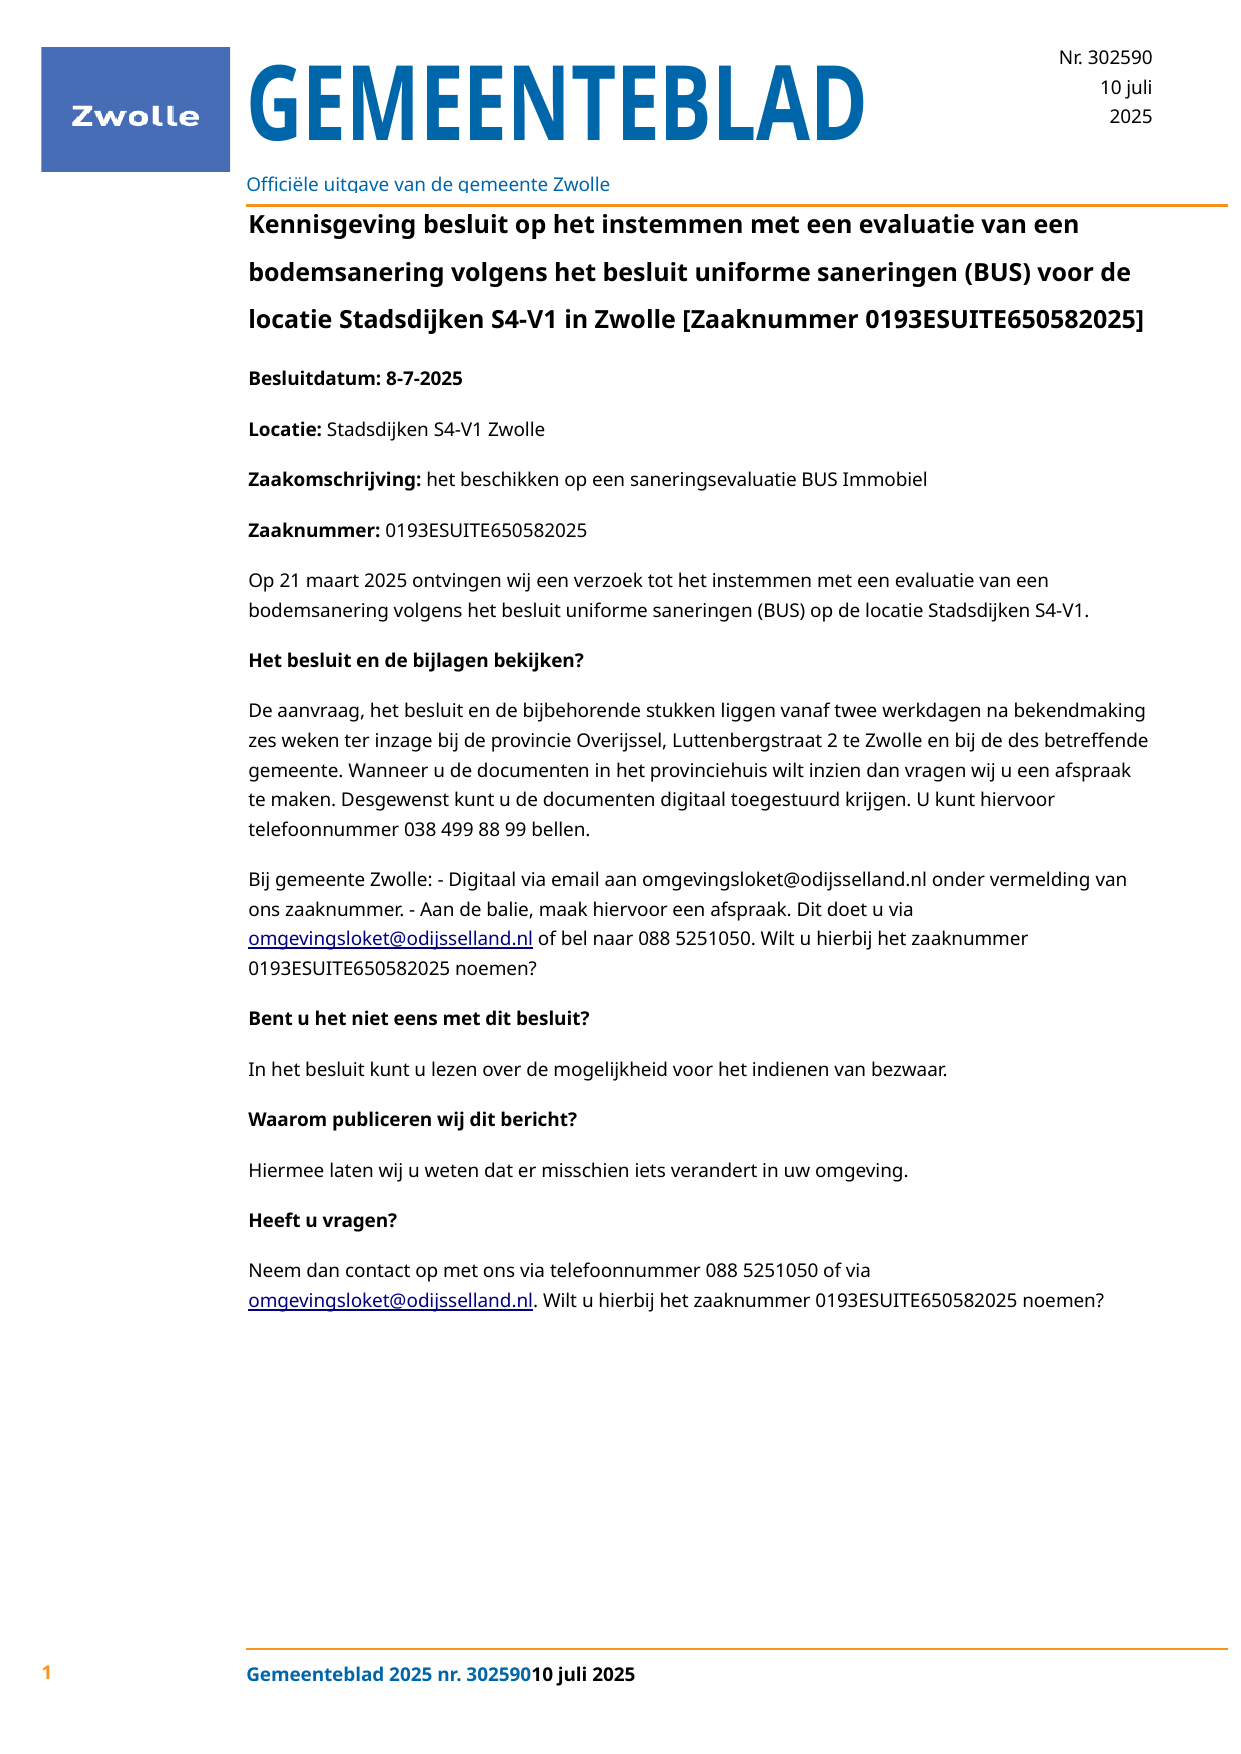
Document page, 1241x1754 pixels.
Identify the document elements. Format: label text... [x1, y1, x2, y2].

text Op 21 maart 2025 ontvingen wij een verzoek tot het instemmen met een evaluatie van een bodemsanering volgens het besluit uniforme saneringen (BUS) op de locatie Stadsdijken S4-V1. [248, 567, 1152, 622]
text In het besluit kunt u lezen over de mogelijkheid voor het indienen van bezwaar. [248, 1056, 1152, 1082]
text Hiermee laten wij u weten dat er misschien iets verandert in uw omgeving. [248, 1157, 1152, 1182]
text Waarom publiceren wij dit bericht? [248, 1106, 1152, 1132]
text Neem dan contact op met ons via telefoonnummer 088 5251050 of via omgevingsloket@odijsselland.nl. Wilt u hierbij het zaaknummer 0193ESUITE650582025 noemen? [248, 1258, 1152, 1313]
picture [41, 47, 231, 172]
text Besluitdatum: 8-7-2025 [248, 366, 1152, 391]
text Locatie: Stadsdijken S4-V1 Zwolle [248, 416, 1152, 442]
text Zaaknummer: 0193ESUITE650582025 [248, 517, 1152, 542]
text Heeft u vragen? [248, 1207, 1152, 1233]
text Kennisgeving besluit op het instemmen met een evaluatie van een bodemsanering volgens het besluit uniforme saneringen (BUS) voor de locatie Stadsdijken S4-V1 in Zwolle [Zaaknummer 0193ESUITE650582025] [248, 207, 1152, 336]
text De aanvraag, het besluit en de bijbehorende stukken liggen vanaf twee werkdagen na bekendmaking zes weken ter inzage bij de provincie Overijssel, Luttenbergstraat 2 te Zwolle en bij de des betreffende gemeente. Wanneer u de documenten in het provinciehuis wilt inzien dan vragen wij u een afspraak te maken. Desgewenst kunt u de documenten digitaal toegestuurd krijgen. U kunt hiervoor telefoonnummer 038 499 88 99 bellen. [248, 698, 1152, 842]
text Bij gemeente Zwolle: - Digitaal via email aan omgevingsloket@odijsselland.nl onder vermelding van ons zaaknummer. - Aan de balie, maak hiervoor een afspraak. Dit doet u via omgevingsloket@odijsselland.nl of bel naar 088 5251050. Wilt u hierbij het zaaknummer 0193ESUITE650582025 noemen? [248, 866, 1152, 981]
text Zaakomschrijving: het beschikken op een saneringsevaluatie BUS Immobiel [248, 466, 1152, 492]
text Het besluit en de bijlagen bekijken? [248, 647, 1152, 673]
text Bent u het niet eens met dit besluit? [248, 1006, 1152, 1031]
